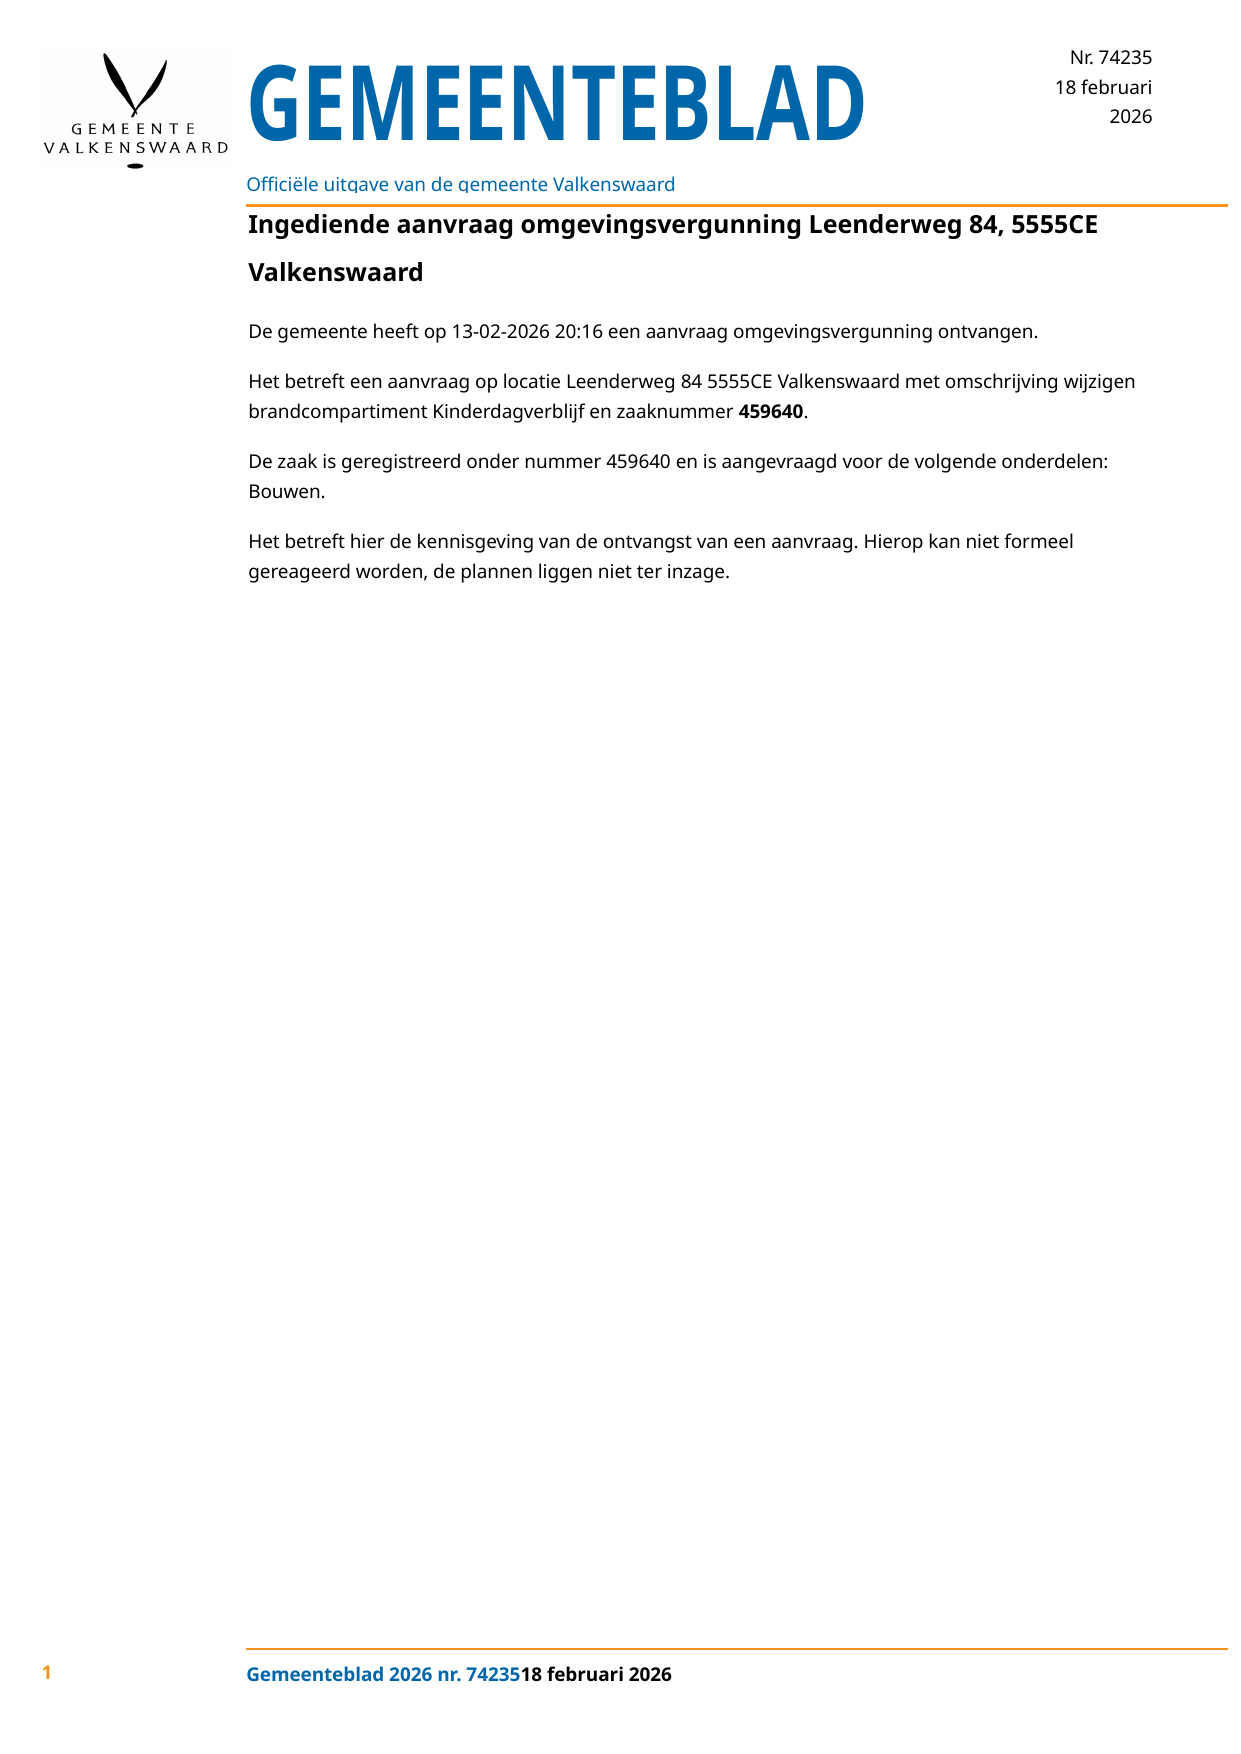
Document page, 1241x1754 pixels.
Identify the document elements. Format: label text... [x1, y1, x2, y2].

picture [41, 47, 231, 172]
text Ingediende aanvraag omgevingsvergunning Leenderweg 84, 5555CE Valkenswaard [248, 207, 1152, 288]
text De gemeente heeft op 13-02-2026 20:16 een aanvraag omgevingsvergunning ontvangen. [248, 318, 1152, 344]
text Het betreft hier de kennisgeving van de ontvangst van een aanvraag. Hierop kan niet formeel gereageerd worden, de plannen liggen niet ter inzage. [248, 528, 1152, 584]
text Het betreft een aanvraag op locatie Leenderweg 84 5555CE Valkenswaard met omschrijving wijzigen brandcompartiment Kinderdagverblijf en zaaknummer 459640. [248, 368, 1152, 424]
text De zaak is geregistreerd onder nummer 459640 en is aangevraagd voor de volgende onderdelen: Bouwen. [248, 448, 1152, 504]
